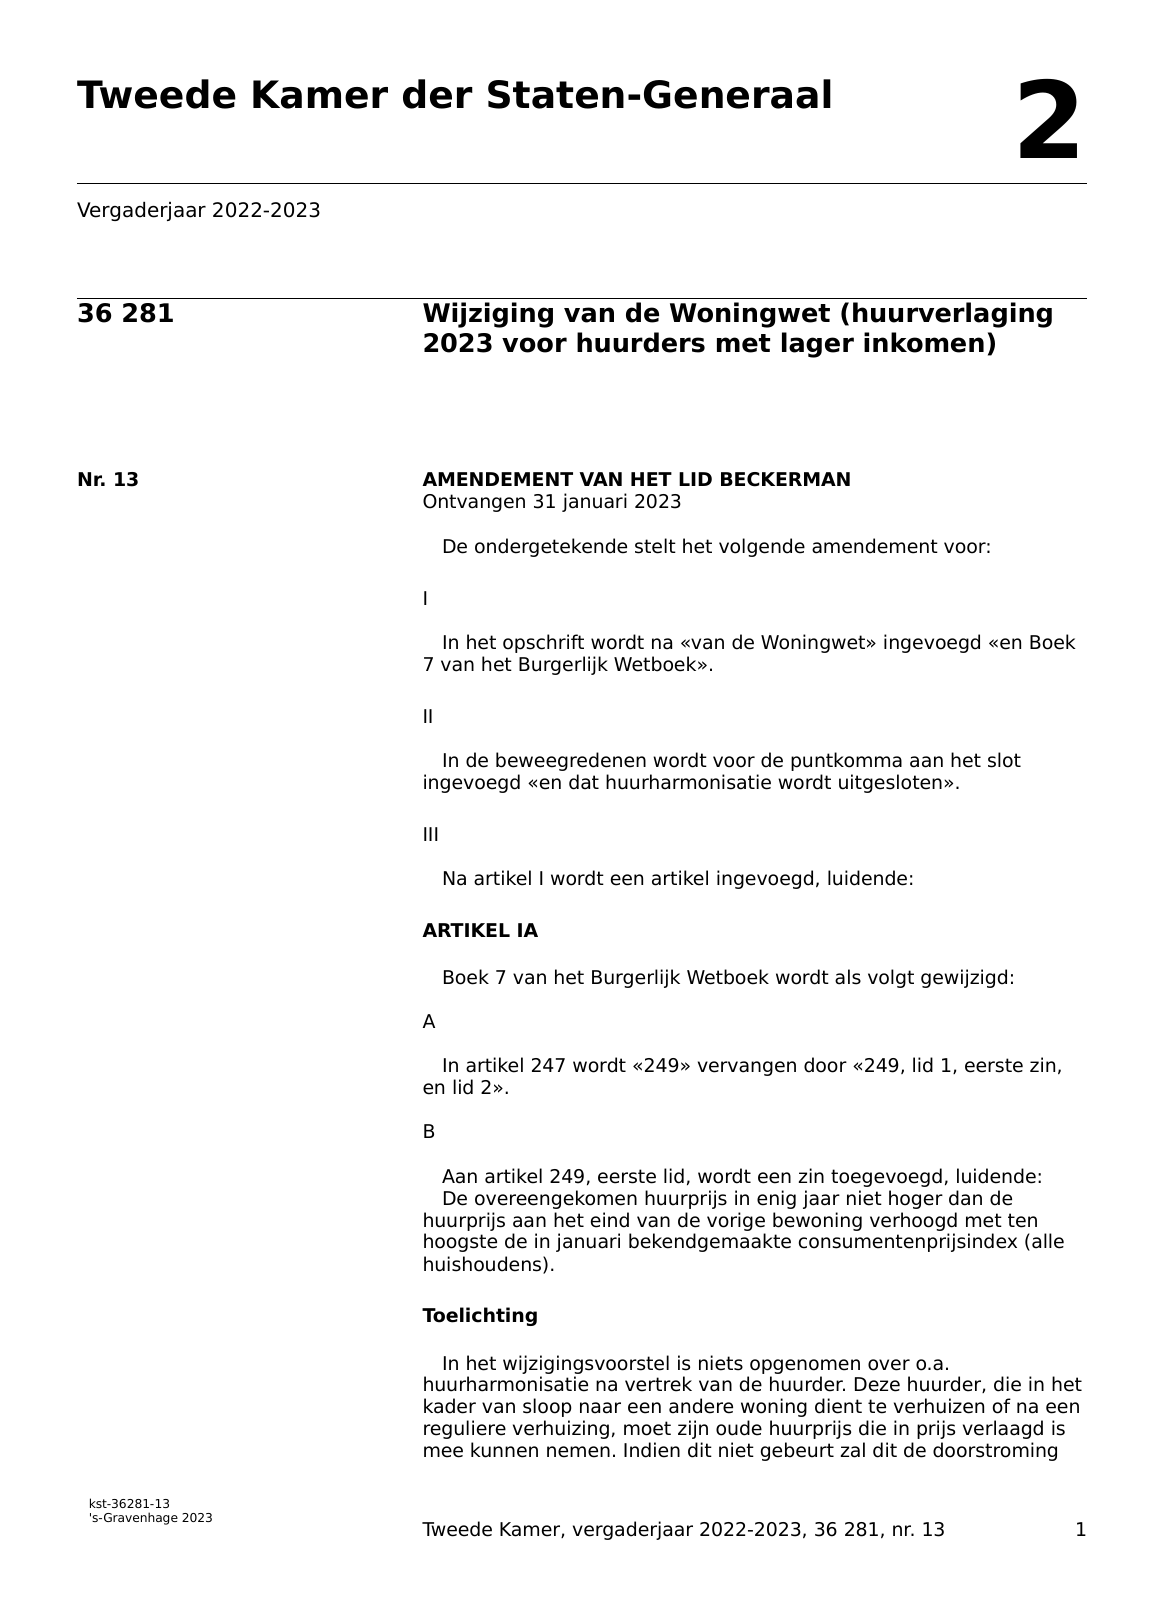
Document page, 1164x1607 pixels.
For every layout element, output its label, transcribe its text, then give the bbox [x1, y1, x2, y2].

subtitle Nr. 13 AMENDEMENT VAN HET LID BECKERMAN [77, 469, 1087, 491]
text kst-36281-13 [88, 1497, 323, 1511]
subtitle Toelichting [422, 1305, 1087, 1327]
text De ondergetekende stelt het volgende amendement voor: [422, 536, 1087, 557]
text Ontvangen 31 januari 2023 [422, 491, 1087, 513]
text B [422, 1121, 1087, 1143]
table_header Tweede Kamer der Staten-Generaal [77, 59, 886, 183]
subtitle I [422, 587, 1087, 609]
subtitle II [422, 706, 1087, 728]
table_cell Vergaderjaar 2022-2023 [77, 184, 1087, 298]
text In de beweegredenen wordt voor de puntkomma aan het slot ingevoegd «en dat huurharmonisatie wordt uitgesloten». [422, 750, 1087, 794]
text Boek 7 van het Burgerlijk Wetboek wordt als volgt gewijzigd: [422, 967, 1087, 989]
text Na artikel I wordt een artikel ingevoegd, luidende: [422, 868, 1087, 890]
text Aan artikel 249, eerste lid, wordt een zin toegevoegd, luidende: [422, 1166, 1087, 1187]
text In artikel 247 wordt «249» vervangen door «249, lid 1, eerste zin, en lid 2». [422, 1055, 1087, 1099]
text De overeengekomen huurprijs in enig jaar niet hoger dan de huurprijs aan het eind van de vorige bewoning verhoogd met ten hoogste de in januari bekendgemaakte consumentenprijsindex (alle huishoudens). [422, 1187, 1087, 1275]
table_header 2 [886, 59, 1087, 183]
subtitle ARTIKEL IA [422, 920, 1087, 942]
subtitle 36 281 Wijziging van de Woningwet (huurverlaging 2023 voor huurders met lager inkomen) [77, 299, 1087, 358]
text A [422, 1011, 1087, 1033]
text 's-Gravenhage 2023 [88, 1511, 323, 1525]
subtitle III [422, 824, 1087, 846]
text In het opschrift wordt na «van de Woningwet» ingevoegd «en Boek 7 van het Burgerlijk Wetboek». [422, 632, 1087, 676]
text In het wijzigingsvoorstel is niets opgenomen over o.a. huurharmonisatie na vertrek van de huurder. Deze huurder, die in het kader van sloop naar een andere woning dient te verhuizen of na een reguliere verhuizing, moet zijn oude huurprijs die in prijs verlaagd is mee kunnen nemen. Indien dit niet gebeurt zal dit de doorstroming [422, 1352, 1087, 1462]
